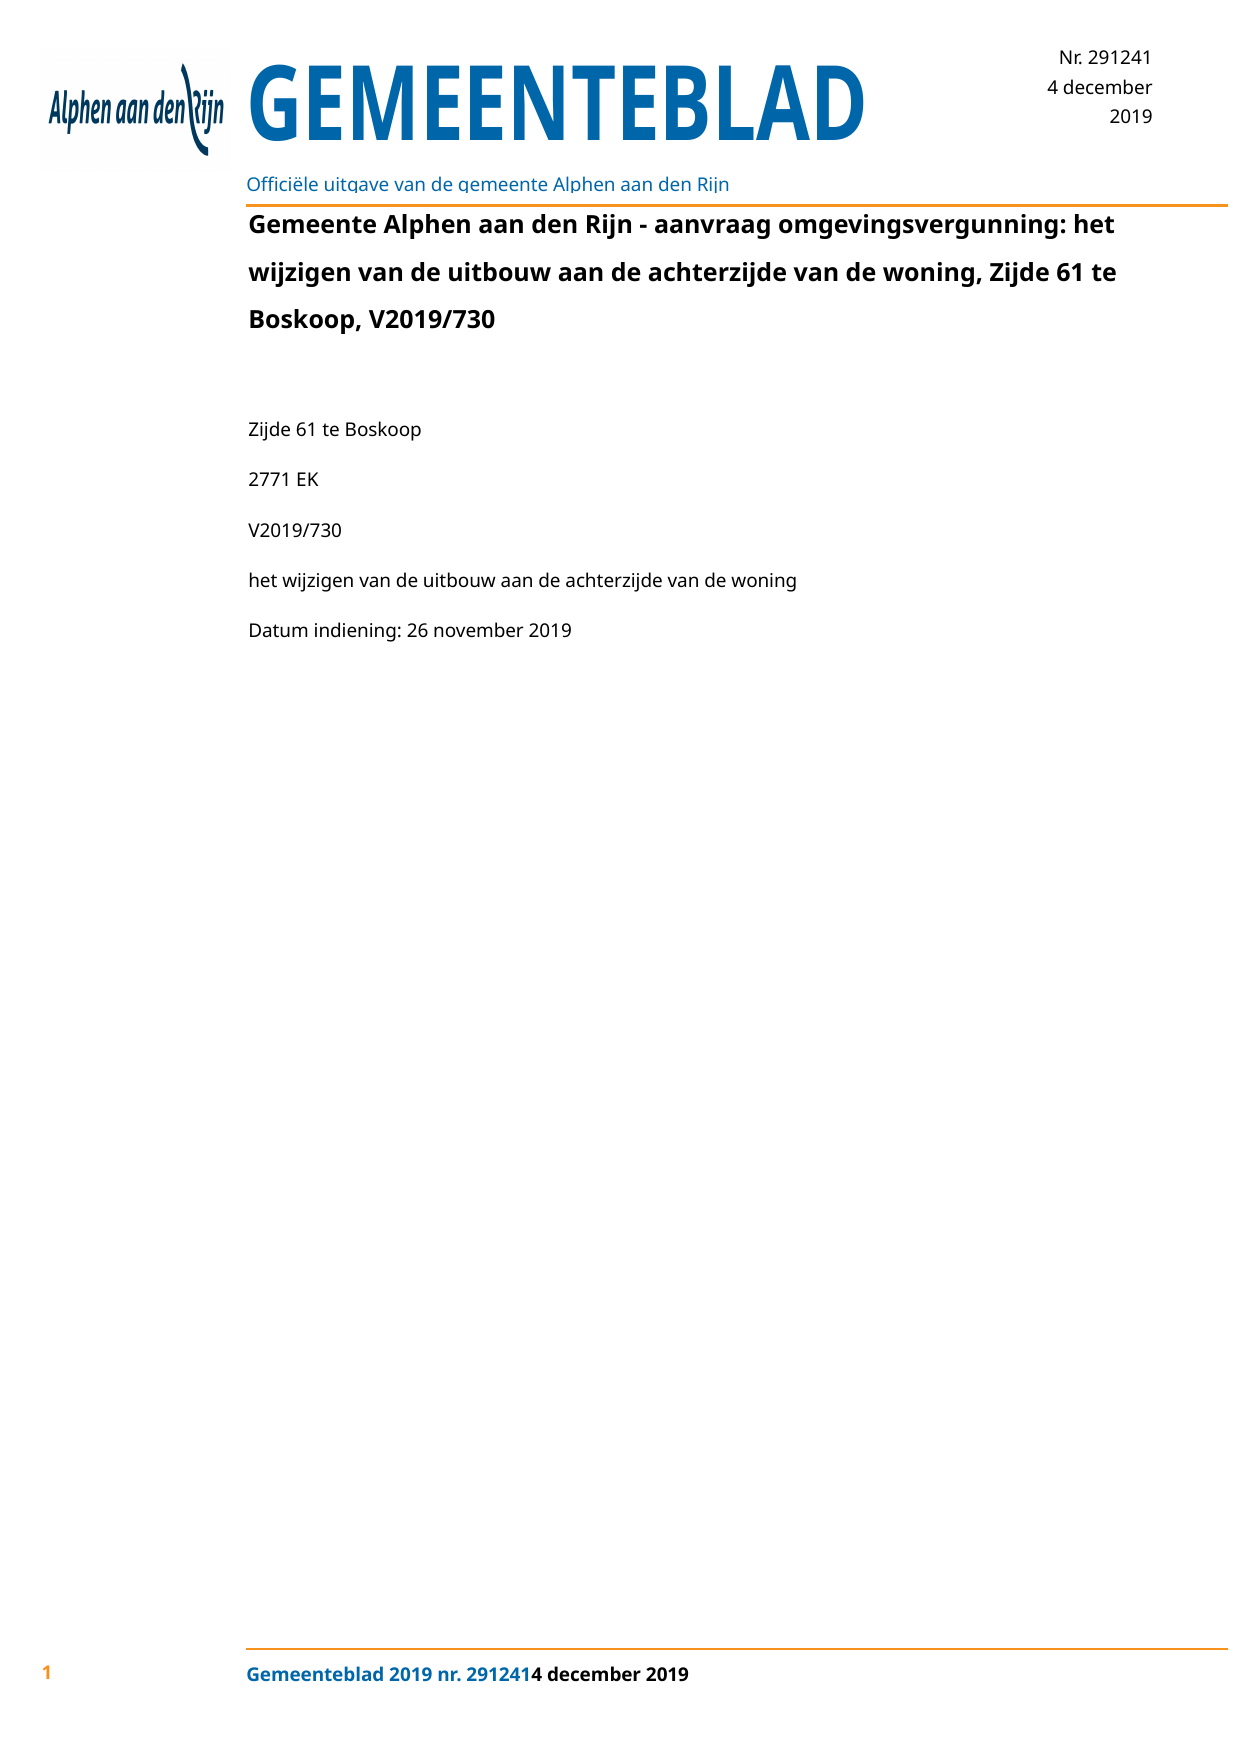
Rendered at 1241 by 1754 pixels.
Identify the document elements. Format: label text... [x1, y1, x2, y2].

text het wijzigen van de uitbouw aan de achterzijde van de woning [248, 567, 1152, 593]
text V2019/730 [248, 517, 1152, 542]
text 2771 EK [248, 466, 1152, 492]
text Zijde 61 te Boskoop [248, 416, 1152, 442]
picture [41, 47, 231, 172]
text Datum indiening: 26 november 2019 [248, 618, 1152, 643]
text Gemeente Alphen aan den Rijn - aanvraag omgevingsvergunning: het wijzigen van de uitbouw aan de achterzijde van de woning, Zijde 61 te Boskoop, V2019/730 [248, 207, 1152, 336]
